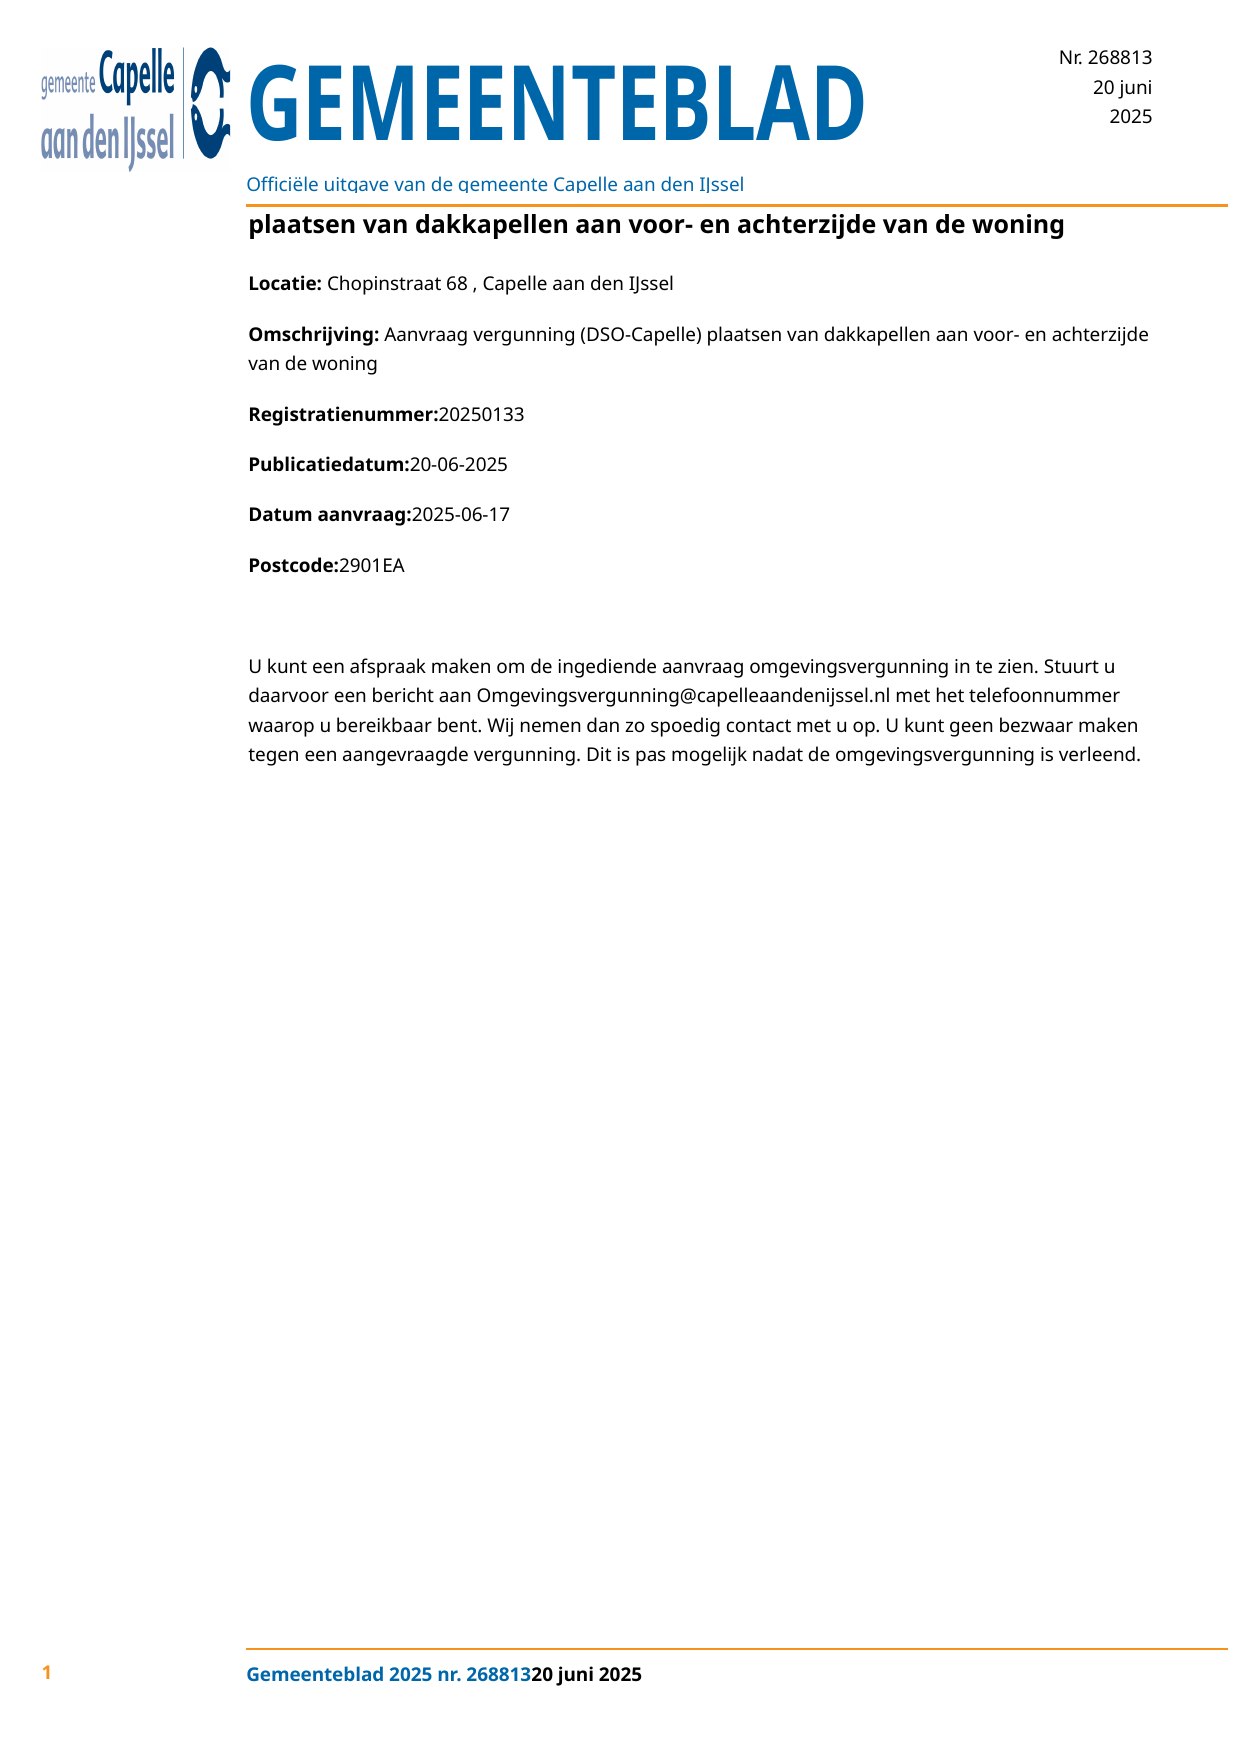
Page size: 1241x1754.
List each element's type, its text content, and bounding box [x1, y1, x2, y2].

text Registratienummer:20250133 [248, 401, 1152, 426]
text Locatie: Chopinstraat 68 , Capelle aan den IJssel [248, 270, 1152, 296]
text Datum aanvraag:2025-06-17 [248, 502, 1152, 527]
text plaatsen van dakkapellen aan voor- en achterzijde van de woning [248, 207, 1152, 241]
picture [41, 47, 231, 172]
text U kunt een afspraak maken om de ingediende aanvraag omgevingsvergunning in te zien. Stuurt u daarvoor een bericht aan Omgevingsvergunning@capelleaandenijssel.nl met het telefoonnummer waarop u bereikbaar bent. Wij nemen dan zo spoedig contact met u op. U kunt geen bezwaar maken tegen een aangevraagde vergunning. Dit is pas mogelijk nadat de omgevingsvergunning is verleend. [248, 653, 1152, 767]
text Omschrijving: Aanvraag vergunning (DSO-Capelle) plaatsen van dakkapellen aan voor- en achterzijde van de woning [248, 321, 1152, 376]
text Publicatiedatum:20-06-2025 [248, 451, 1152, 477]
text Postcode:2901EA [248, 552, 1152, 578]
